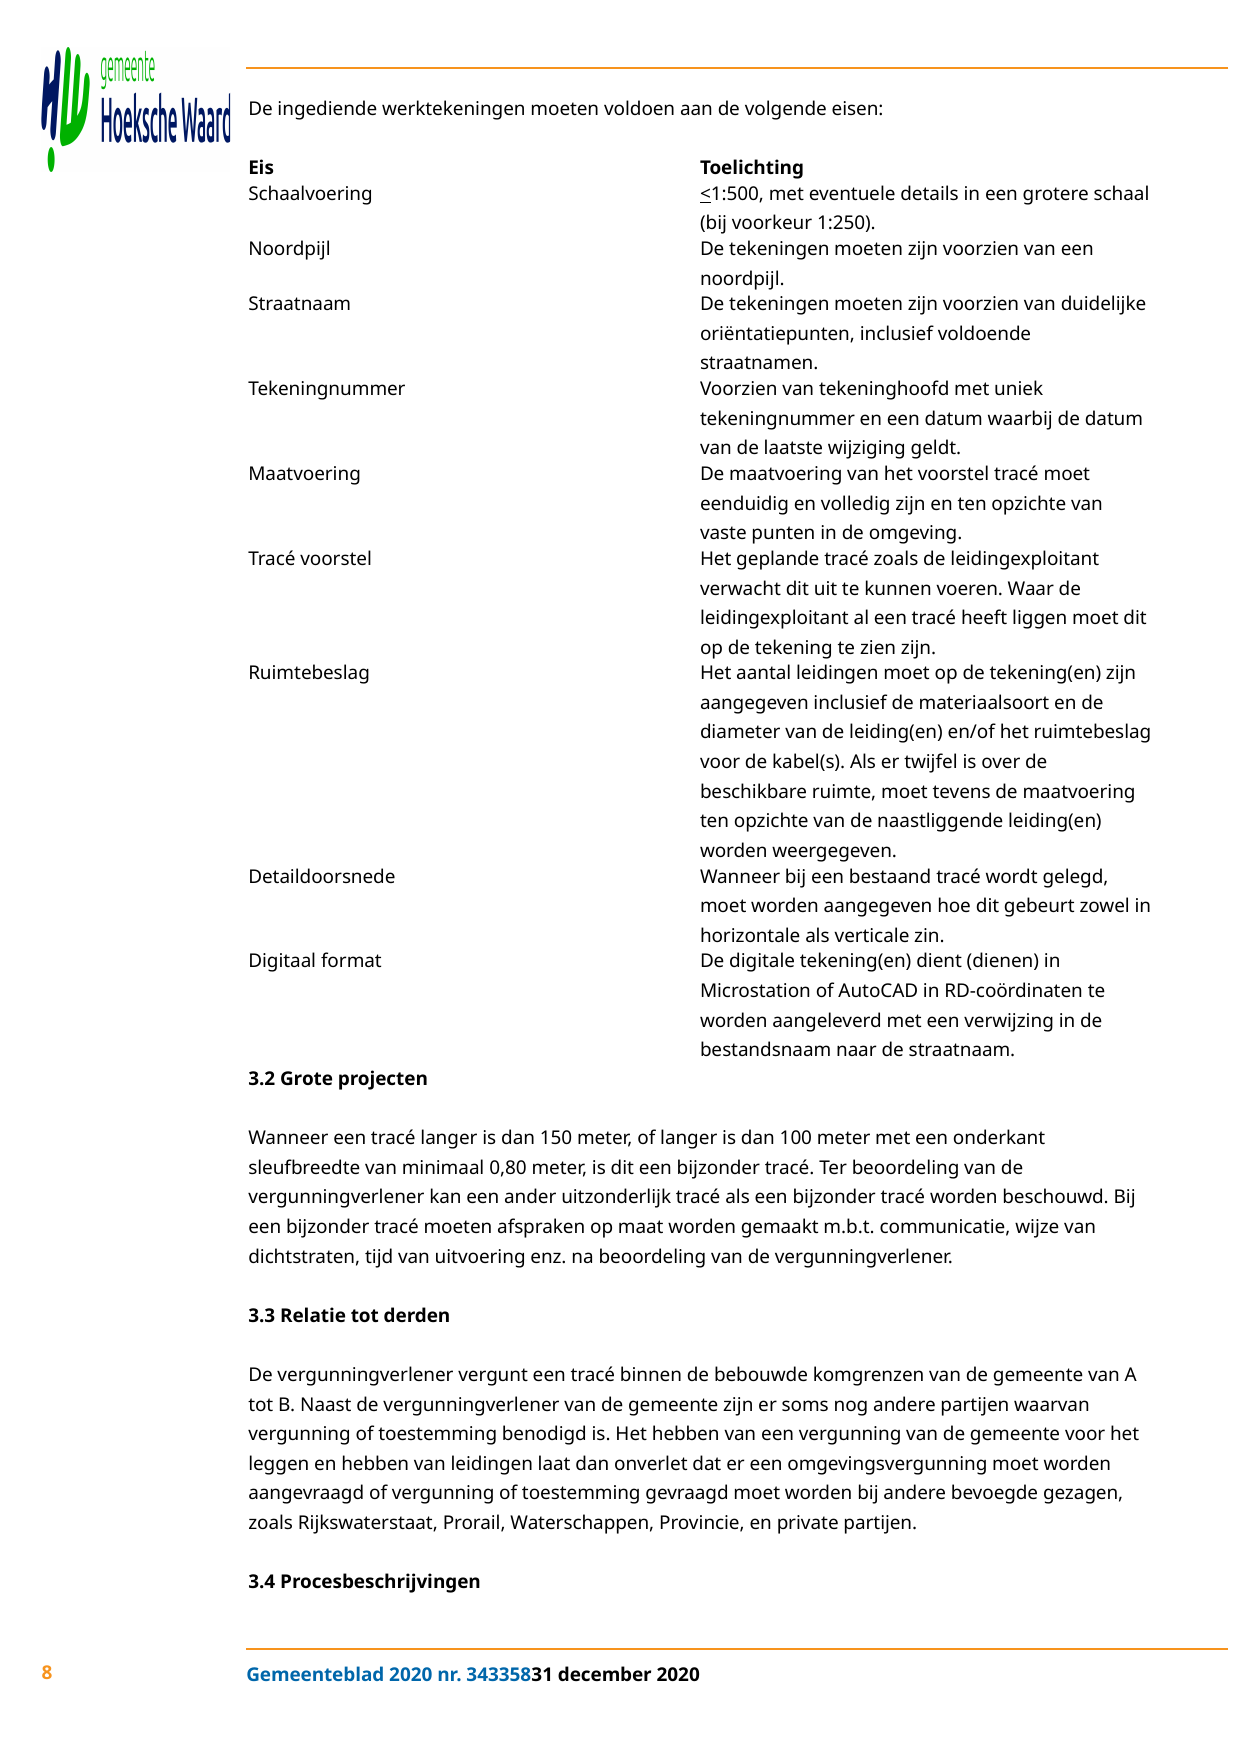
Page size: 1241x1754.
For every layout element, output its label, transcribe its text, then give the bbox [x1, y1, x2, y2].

table_cell Ruimtebeslag [248, 660, 700, 863]
table_cell Wanneer bij een bestaand tracé wordt gelegd, moet worden aangegeven hoe dit gebeurt zowel in horizontale als verticale zin. [700, 863, 1152, 948]
text De ingediende werktekeningen moeten voldoen aan de volgende eisen: [248, 95, 1152, 121]
picture [41, 47, 231, 172]
table_cell Maatvoering [248, 460, 700, 545]
table_cell De digitale tekening(en) dient (dienen) in Microstation of AutoCAD in RD-coördinaten te worden aangeleverd met een verwijzing in de bestandsnaam naar de straatnaam. [700, 948, 1152, 1062]
table_cell De maatvoering van het voorstel tracé moet eenduidig en volledig zijn en ten opzichte van vaste punten in de omgeving. [700, 460, 1152, 545]
text 3.2 Grote projecten [248, 1065, 1152, 1091]
table_cell Het geplande tracé zoals de leidingexploitant verwacht dit uit te kunnen voeren. Waar de leidingexploitant al een tracé heeft liggen moet dit op de tekening te zien zijn. [700, 545, 1152, 659]
table_cell De tekeningen moeten zijn voorzien van duidelijke oriëntatiepunten, inclusief voldoende straatnamen. [700, 290, 1152, 375]
table_cell Detaildoorsnede [248, 863, 700, 948]
table_header Eis [248, 154, 700, 180]
table_cell Het aantal leidingen moet op de tekening(en) zijn aangegeven inclusief de materiaalsoort en de diameter van de leiding(en) en/of het ruimtebeslag voor de kabel(s). Als er twijfel is over de beschikbare ruimte, moet tevens de maatvoering ten opzichte van de naastliggende leiding(en) worden weergegeven. [700, 660, 1152, 863]
table_header Toelichting [700, 154, 1152, 180]
table_cell De tekeningen moeten zijn voorzien van een noordpijl. [700, 235, 1152, 290]
table_cell <1:500, met eventuele details in een grotere schaal (bij voorkeur 1:250). [700, 180, 1152, 235]
table_cell Voorzien van tekeninghoofd met uniek tekeningnummer en een datum waarbij de datum van de laatste wijziging geldt. [700, 375, 1152, 460]
table_cell Straatnaam [248, 290, 700, 375]
table_cell Tracé voorstel [248, 545, 700, 659]
table_cell Schaalvoering [248, 180, 700, 235]
table_cell Noordpijl [248, 235, 700, 290]
table_cell Digitaal format [248, 948, 700, 1062]
text 3.3 Relatie tot derden [248, 1302, 1152, 1328]
text 3.4 Procesbeschrijvingen [248, 1568, 1152, 1594]
text Wanneer een tracé langer is dan 150 meter, of langer is dan 100 meter met een onderkant sleufbreedte van minimaal 0,80 meter, is dit een bijzonder tracé. Ter beoordeling van de vergunningverlener kan een ander uitzonderlijk tracé als een bijzonder tracé worden beschouwd. Bij een bijzonder tracé moeten afspraken op maat worden gemaakt m.b.t. communicatie, wijze van dichtstraten, tijd van uitvoering enz. na beoordeling van de vergunningverlener. [248, 1124, 1152, 1269]
table_cell Tekeningnummer [248, 375, 700, 460]
text De vergunningverlener vergunt een tracé binnen de bebouwde komgrenzen van de gemeente van A tot B. Naast de vergunningverlener van de gemeente zijn er soms nog andere partijen waarvan vergunning of toestemming benodigd is. Het hebben van een vergunning van de gemeente voor het leggen en hebben van leidingen laat dan onverlet dat er een omgevingsvergunning moet worden aangevraagd of vergunning of toestemming gevraagd moet worden bij andere bevoegde gezagen, zoals Rijkswaterstaat, Prorail, Waterschappen, Provincie, en private partijen. [248, 1361, 1152, 1535]
